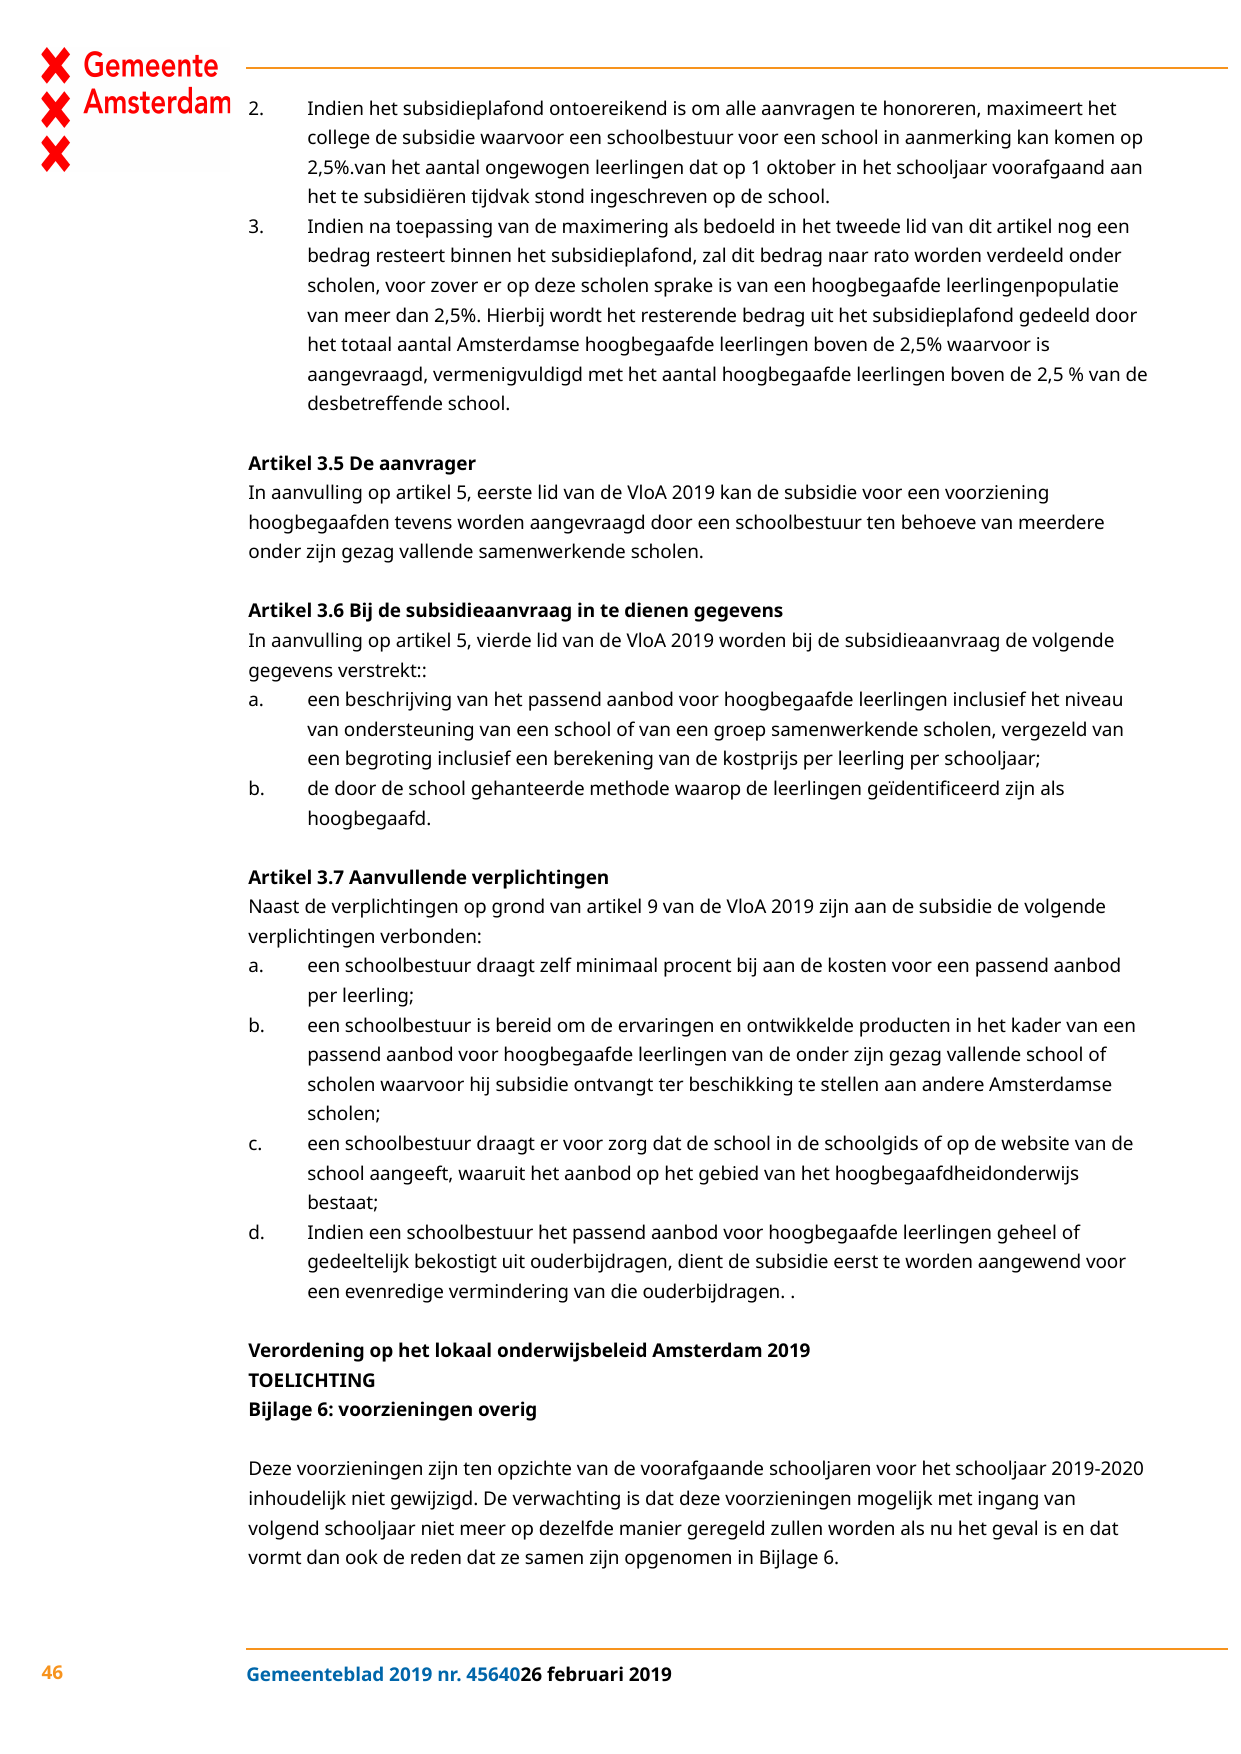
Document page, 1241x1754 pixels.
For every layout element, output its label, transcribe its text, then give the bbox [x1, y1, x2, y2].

text Deze voorzieningen zijn ten opzichte van de voorafgaande schooljaren voor het schooljaar 2019-2020 inhoudelijk niet gewijzigd. De verwachting is dat deze voorzieningen mogelijk met ingang van volgend schooljaar niet meer op dezelfde manier geregeld zullen worden als nu het geval is en dat vormt dan ook de reden dat ze samen zijn opgenomen in Bijlage 6. [248, 1456, 1152, 1570]
list een beschrijving van het passend aanbod voor hoogbegaafde leerlingen inclusief het niveau van ondersteuning van een school of van een groep samenwerkende scholen, vergezeld van een begroting inclusief een berekening van de kostprijs per leerling per schooljaar; [248, 686, 1152, 771]
text Artikel 3.5 De aanvrager [248, 450, 1152, 476]
text Artikel 3.7 Aanvullende verplichtingen [248, 864, 1152, 890]
list Indien het subsidieplafond ontoereikend is om alle aanvragen te honoreren, maximeert het college de subsidie waarvoor een schoolbestuur voor een school in aanmerking kan komen op 2,5%.van het aantal ongewogen leerlingen dat op 1 oktober in het schooljaar voorafgaand aan het te subsidiëren tijdvak stond ingeschreven op de school. [248, 95, 1152, 209]
list een schoolbestuur draagt er voor zorg dat de school in de schoolgids of op de website van de school aangeeft, waaruit het aanbod op het gebied van het hoogbegaafdheidonderwijs bestaat; [248, 1130, 1152, 1215]
text Bijlage 6: voorzieningen overig [248, 1396, 1152, 1422]
picture [41, 47, 231, 172]
list Indien een schoolbestuur het passend aanbod voor hoogbegaafde leerlingen geheel of gedeeltelijk bekostigt uit ouderbijdragen, dient de subsidie eerst te worden aangewend voor een evenredige vermindering van die ouderbijdragen. . [248, 1219, 1152, 1304]
text Naast de verplichtingen op grond van artikel 9 van de VloA 2019 zijn aan de subsidie de volgende verplichtingen verbonden: [248, 893, 1152, 949]
text Verordening op het lokaal onderwijsbeleid Amsterdam 2019 [248, 1337, 1152, 1363]
list een schoolbestuur is bereid om de ervaringen en ontwikkelde producten in het kader van een passend aanbod voor hoogbegaafde leerlingen van de onder zijn gezag vallende school of scholen waarvoor hij subsidie ontvangt ter beschikking te stellen aan andere Amsterdamse scholen; [248, 1012, 1152, 1126]
list de door de school gehanteerde methode waarop de leerlingen geïdentificeerd zijn als hoogbegaafd. [248, 775, 1152, 831]
text In aanvulling op artikel 5, vierde lid van de VloA 2019 worden bij de subsidieaanvraag de volgende gegevens verstrekt:: [248, 627, 1152, 683]
text In aanvulling op artikel 5, eerste lid van de VloA 2019 kan de subsidie voor een voorziening hoogbegaafden tevens worden aangevraagd door een schoolbestuur ten behoeve van meerdere onder zijn gezag vallende samenwerkende scholen. [248, 479, 1152, 564]
text TOELICHTING [248, 1367, 1152, 1393]
list Indien na toepassing van de maximering als bedoeld in het tweede lid van dit artikel nog een bedrag resteert binnen het subsidieplafond, zal dit bedrag naar rato worden verdeeld onder scholen, voor zover er op deze scholen sprake is van een hoogbegaafde leerlingenpopulatie van meer dan 2,5%. Hierbij wordt het resterende bedrag uit het subsidieplafond gedeeld door het totaal aantal Amsterdamse hoogbegaafde leerlingen boven de 2,5% waarvoor is aangevraagd, vermenigvuldigd met het aantal hoogbegaafde leerlingen boven de 2,5 % van de desbetreffende school. [248, 213, 1152, 416]
list een schoolbestuur draagt zelf minimaal procent bij aan de kosten voor een passend aanbod per leerling; [248, 953, 1152, 1008]
text Artikel 3.6 Bij de subsidieaanvraag in te dienen gegevens [248, 598, 1152, 623]
